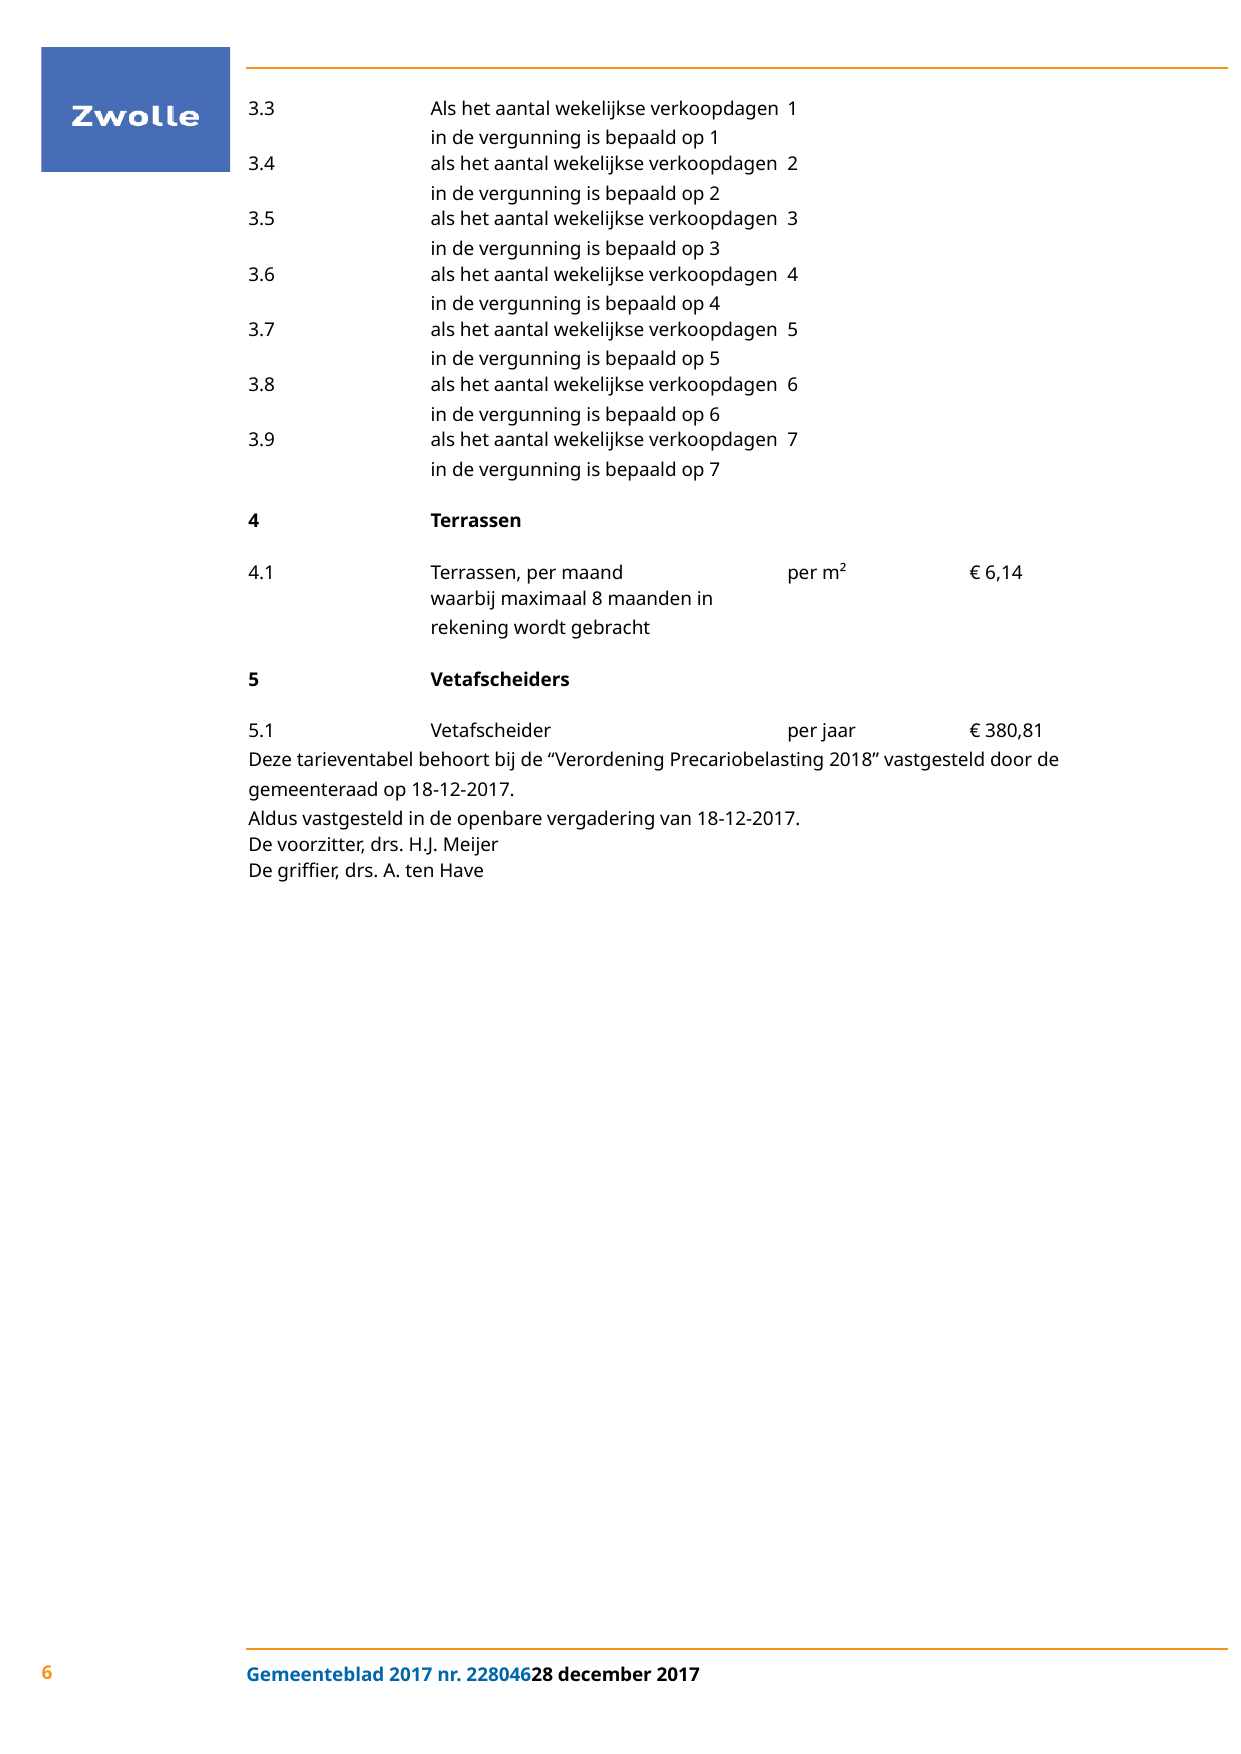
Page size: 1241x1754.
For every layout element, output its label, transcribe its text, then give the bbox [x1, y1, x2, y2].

text De griffier, drs. A. ten Have [248, 857, 1152, 883]
table_cell 1 [787, 95, 969, 150]
table_cell als het aantal wekelijkse verkoopdagen in de vergunning is bepaald op 4 [430, 261, 787, 316]
table_cell [969, 666, 1152, 692]
table_cell [248, 534, 430, 559]
table_cell [969, 427, 1152, 482]
table_cell [430, 692, 787, 717]
table_cell € 380,81 [969, 718, 1152, 743]
table_cell [787, 666, 969, 692]
table_cell [969, 482, 1152, 508]
table_cell per jaar [787, 718, 969, 743]
table_cell [787, 692, 969, 717]
table_cell [248, 640, 430, 666]
table_cell 3.4 [248, 150, 430, 205]
table_cell € 6,14 [969, 559, 1152, 585]
table_cell [969, 316, 1152, 371]
table_cell [430, 640, 787, 666]
table_cell als het aantal wekelijkse verkoopdagen in de vergunning is bepaald op 7 [430, 427, 787, 482]
table_cell 4.1 [248, 559, 430, 585]
table_cell 3.5 [248, 205, 430, 261]
table_cell [248, 482, 430, 508]
table_cell [787, 534, 969, 559]
table_cell [969, 205, 1152, 261]
table_cell [969, 371, 1152, 427]
table_cell 3.6 [248, 261, 430, 316]
table_cell 7 [787, 427, 969, 482]
table_cell [969, 150, 1152, 205]
table_cell als het aantal wekelijkse verkoopdagen in de vergunning is bepaald op 5 [430, 316, 787, 371]
table_cell Terrassen, per maand [430, 559, 787, 585]
table_cell 3.3 [248, 95, 430, 150]
text Deze tarieventabel behoort bij de “Verordening Precariobelasting 2018” vastgesteld door de gemeenteraad op 18-12-2017. [248, 746, 1152, 802]
table_cell Terrassen [430, 508, 787, 533]
table_cell Vetafscheider [430, 718, 787, 743]
table_cell [248, 692, 430, 717]
table_cell [969, 585, 1152, 640]
table_cell 3.9 [248, 427, 430, 482]
table_cell [248, 585, 430, 640]
table_cell 3.8 [248, 371, 430, 427]
picture [41, 47, 231, 172]
table_cell als het aantal wekelijkse verkoopdagen in de vergunning is bepaald op 6 [430, 371, 787, 427]
table_cell 3.7 [248, 316, 430, 371]
table_cell als het aantal wekelijkse verkoopdagen in de vergunning is bepaald op 3 [430, 205, 787, 261]
table_cell [969, 534, 1152, 559]
text De voorzitter, drs. H.J. Meijer [248, 831, 1152, 857]
table_cell [969, 95, 1152, 150]
text Aldus vastgesteld in de openbare vergadering van 18-12-2017. [248, 806, 1152, 831]
table_cell 4 [787, 261, 969, 316]
table_cell 6 [787, 371, 969, 427]
table_cell [787, 585, 969, 640]
table_cell Als het aantal wekelijkse verkoopdagen in de vergunning is bepaald op 1 [430, 95, 787, 150]
table_cell [969, 508, 1152, 533]
table_cell [787, 640, 969, 666]
table_cell 4 [248, 508, 430, 533]
table_cell [430, 482, 787, 508]
table_cell [787, 482, 969, 508]
table_cell 5 [787, 316, 969, 371]
table_cell Vetafscheiders [430, 666, 787, 692]
table_cell 3 [787, 205, 969, 261]
table_cell waarbij maximaal 8 maanden in rekening wordt gebracht [430, 585, 787, 640]
table_cell als het aantal wekelijkse verkoopdagen in de vergunning is bepaald op 2 [430, 150, 787, 205]
table_cell [787, 508, 969, 533]
table_cell [969, 640, 1152, 666]
table_cell per m² [787, 559, 969, 585]
table_cell [430, 534, 787, 559]
table_cell 5 [248, 666, 430, 692]
table_cell [969, 692, 1152, 717]
table_cell 2 [787, 150, 969, 205]
table_cell 5.1 [248, 718, 430, 743]
table_cell [969, 261, 1152, 316]
